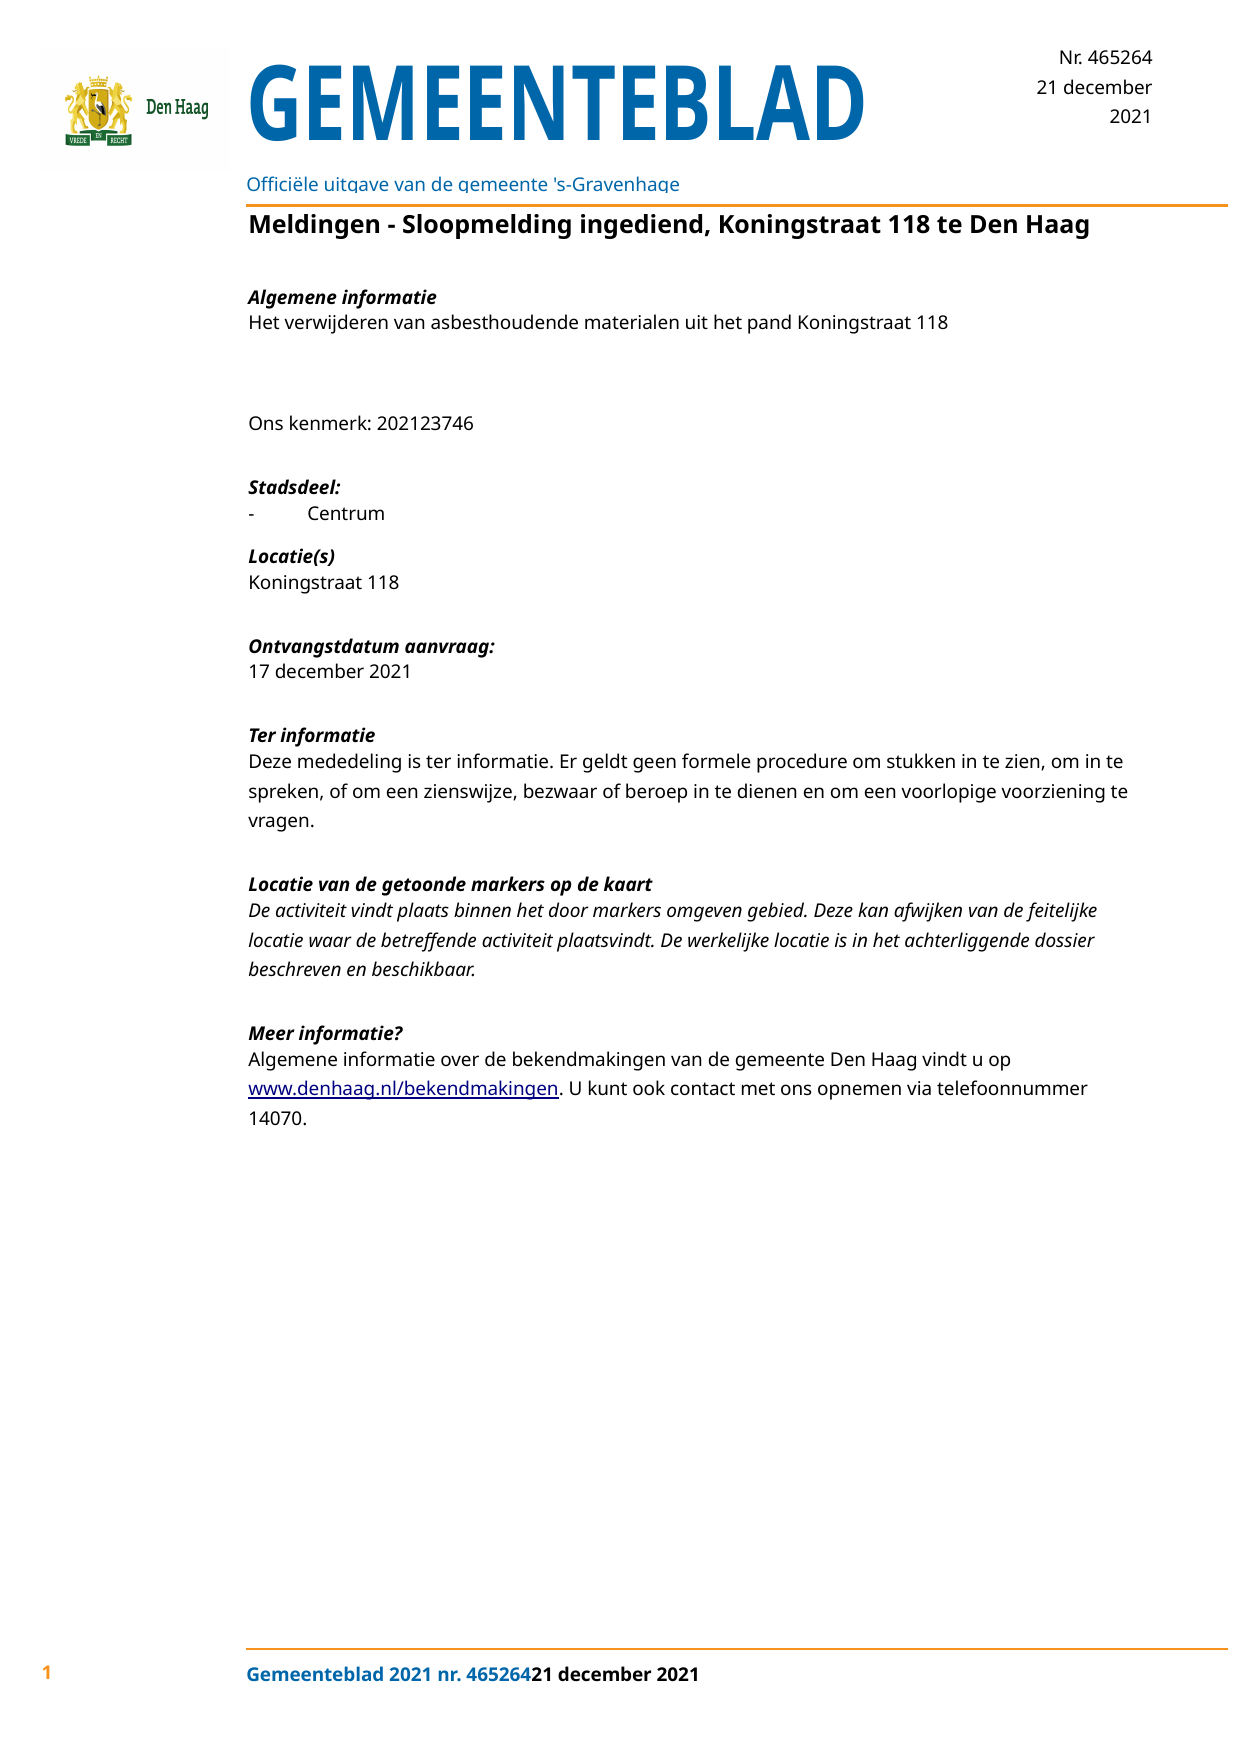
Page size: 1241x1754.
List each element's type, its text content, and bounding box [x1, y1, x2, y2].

text Ter informatie [248, 723, 1152, 748]
text 17 december 2021 [248, 659, 1152, 684]
text Het verwijderen van asbesthoudende materialen uit het pand Koningstraat 118 [248, 309, 1152, 335]
text Locatie(s) [248, 543, 1152, 569]
text Algemene informatie [248, 284, 1152, 309]
text Deze mededeling is ter informatie. Er geldt geen formele procedure om stukken in te zien, om in te spreken, of om een zienswijze, bezwaar of beroep in te dienen en om een voorlopige voorziening te vragen. [248, 748, 1152, 833]
text Meer informatie? [248, 1020, 1152, 1046]
list Centrum [248, 500, 1152, 526]
text Ontvangstdatum aanvraag: [248, 633, 1152, 659]
text Meldingen - Sloopmelding ingediend, Koningstraat 118 te Den Haag [248, 207, 1152, 241]
text Algemene informatie over de bekendmakingen van de gemeente Den Haag vindt u op www.denhaag.nl/bekendmakingen. U kunt ook contact met ons opnemen via telefoonnummer 14070. [248, 1046, 1152, 1131]
text De activiteit vindt plaats binnen het door markers omgeven gebied. Deze kan afwijken van de feitelijke locatie waar de betreffende activiteit plaatsvindt. De werkelijke locatie is in het achterliggende dossier beschreven en beschikbaar. [248, 897, 1152, 982]
text Koningstraat 118 [248, 569, 1152, 595]
text Locatie van de getoonde markers op de kaart [248, 871, 1152, 897]
picture [41, 47, 231, 172]
text Ons kenmerk: 202123746 [248, 410, 1152, 436]
text Stadsdeel: [248, 474, 1152, 500]
